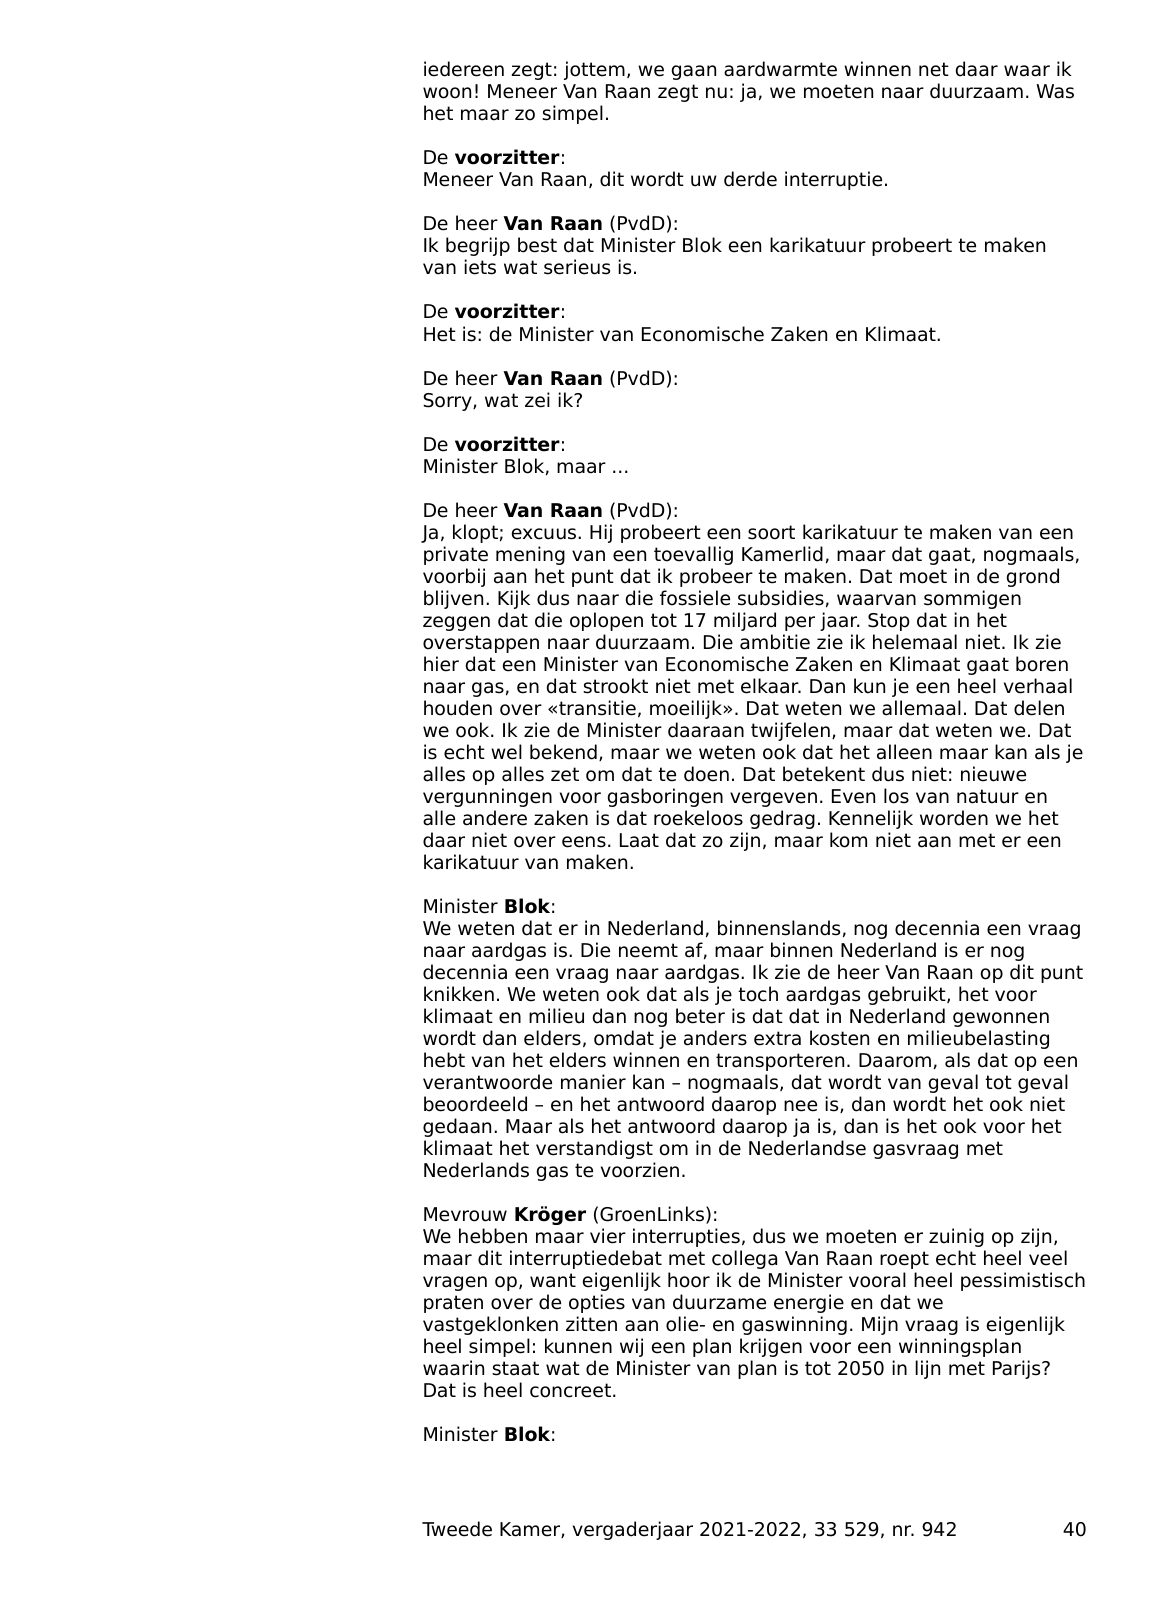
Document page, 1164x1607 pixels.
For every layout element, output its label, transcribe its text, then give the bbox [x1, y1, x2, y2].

text Meneer Van Raan, dit wordt uw derde interruptie. [422, 169, 1087, 191]
text De voorzitter: [422, 301, 1087, 323]
text Ja, klopt; excuus. Hij probeert een soort karikatuur te maken van een private mening van een toevallig Kamerlid, maar dat gaat, nogmaals, voorbij aan het punt dat ik probeer te maken. Dat moet in de grond blijven. Kijk dus naar die fossiele subsidies, waarvan sommigen zeggen dat die oplopen tot 17 miljard per jaar. Stop dat in het overstappen naar duurzaam. Die ambitie zie ik helemaal niet. Ik zie hier dat een Minister van Economische Zaken en Klimaat gaat boren naar gas, en dat strookt niet met elkaar. Dan kun je een heel verhaal houden over «transitie, moeilijk». Dat weten we allemaal. Dat delen we ook. Ik zie de Minister daaraan twijfelen, maar dat weten we. Dat is echt wel bekend, maar we weten ook dat het alleen maar kan als je alles op alles zet om dat te doen. Dat betekent dus niet: nieuwe vergunningen voor gasboringen vergeven. Even los van natuur en alle andere zaken is dat roekeloos gedrag. Kennelijk worden we het daar niet over eens. Laat dat zo zijn, maar kom niet aan met er een karikatuur van maken. [422, 522, 1087, 873]
text Het is: de Minister van Economische Zaken en Klimaat. [422, 323, 1087, 345]
text Sorry, wat zei ik? [422, 389, 1087, 412]
text iedereen zegt: jottem, we gaan aardwarmte winnen net daar waar ik woon! Meneer Van Raan zegt nu: ja, we moeten naar duurzaam. Was het maar zo simpel. [422, 59, 1087, 125]
text Ik begrijp best dat Minister Blok een karikatuur probeert te maken van iets wat serieus is. [422, 235, 1087, 279]
text De heer Van Raan (PvdD): [422, 368, 1087, 389]
text De heer Van Raan (PvdD): [422, 500, 1087, 522]
text Mevrouw Kröger (GroenLinks): [422, 1204, 1087, 1226]
text Minister Blok: [422, 896, 1087, 918]
text De heer Van Raan (PvdD): [422, 213, 1087, 235]
text We hebben maar vier interrupties, dus we moeten er zuinig op zijn, maar dit interruptiedebat met collega Van Raan roept echt heel veel vragen op, want eigenlijk hoor ik de Minister vooral heel pessimistisch praten over de opties van duurzame energie en dat we vastgeklonken zitten aan olie- en gaswinning. Mijn vraag is eigenlijk heel simpel: kunnen wij een plan krijgen voor een winningsplan waarin staat wat de Minister van plan is tot 2050 in lijn met Parijs? Dat is heel concreet. [422, 1226, 1087, 1401]
text Minister Blok: [422, 1424, 1087, 1446]
text De voorzitter: [422, 147, 1087, 169]
text Minister Blok, maar ... [422, 456, 1087, 478]
text De voorzitter: [422, 434, 1087, 456]
text We weten dat er in Nederland, binnenslands, nog decennia een vraag naar aardgas is. Die neemt af, maar binnen Nederland is er nog decennia een vraag naar aardgas. Ik zie de heer Van Raan op dit punt knikken. We weten ook dat als je toch aardgas gebruikt, het voor klimaat en milieu dan nog beter is dat dat in Nederland gewonnen wordt dan elders, omdat je anders extra kosten en milieubelasting hebt van het elders winnen en transporteren. Daarom, als dat op een verantwoorde manier kan – nogmaals, dat wordt van geval tot geval beoordeeld – en het antwoord daarop nee is, dan wordt het ook niet gedaan. Maar als het antwoord daarop ja is, dan is het ook voor het klimaat het verstandigst om in de Nederlandse gasvraag met Nederlands gas te voorzien. [422, 918, 1087, 1181]
